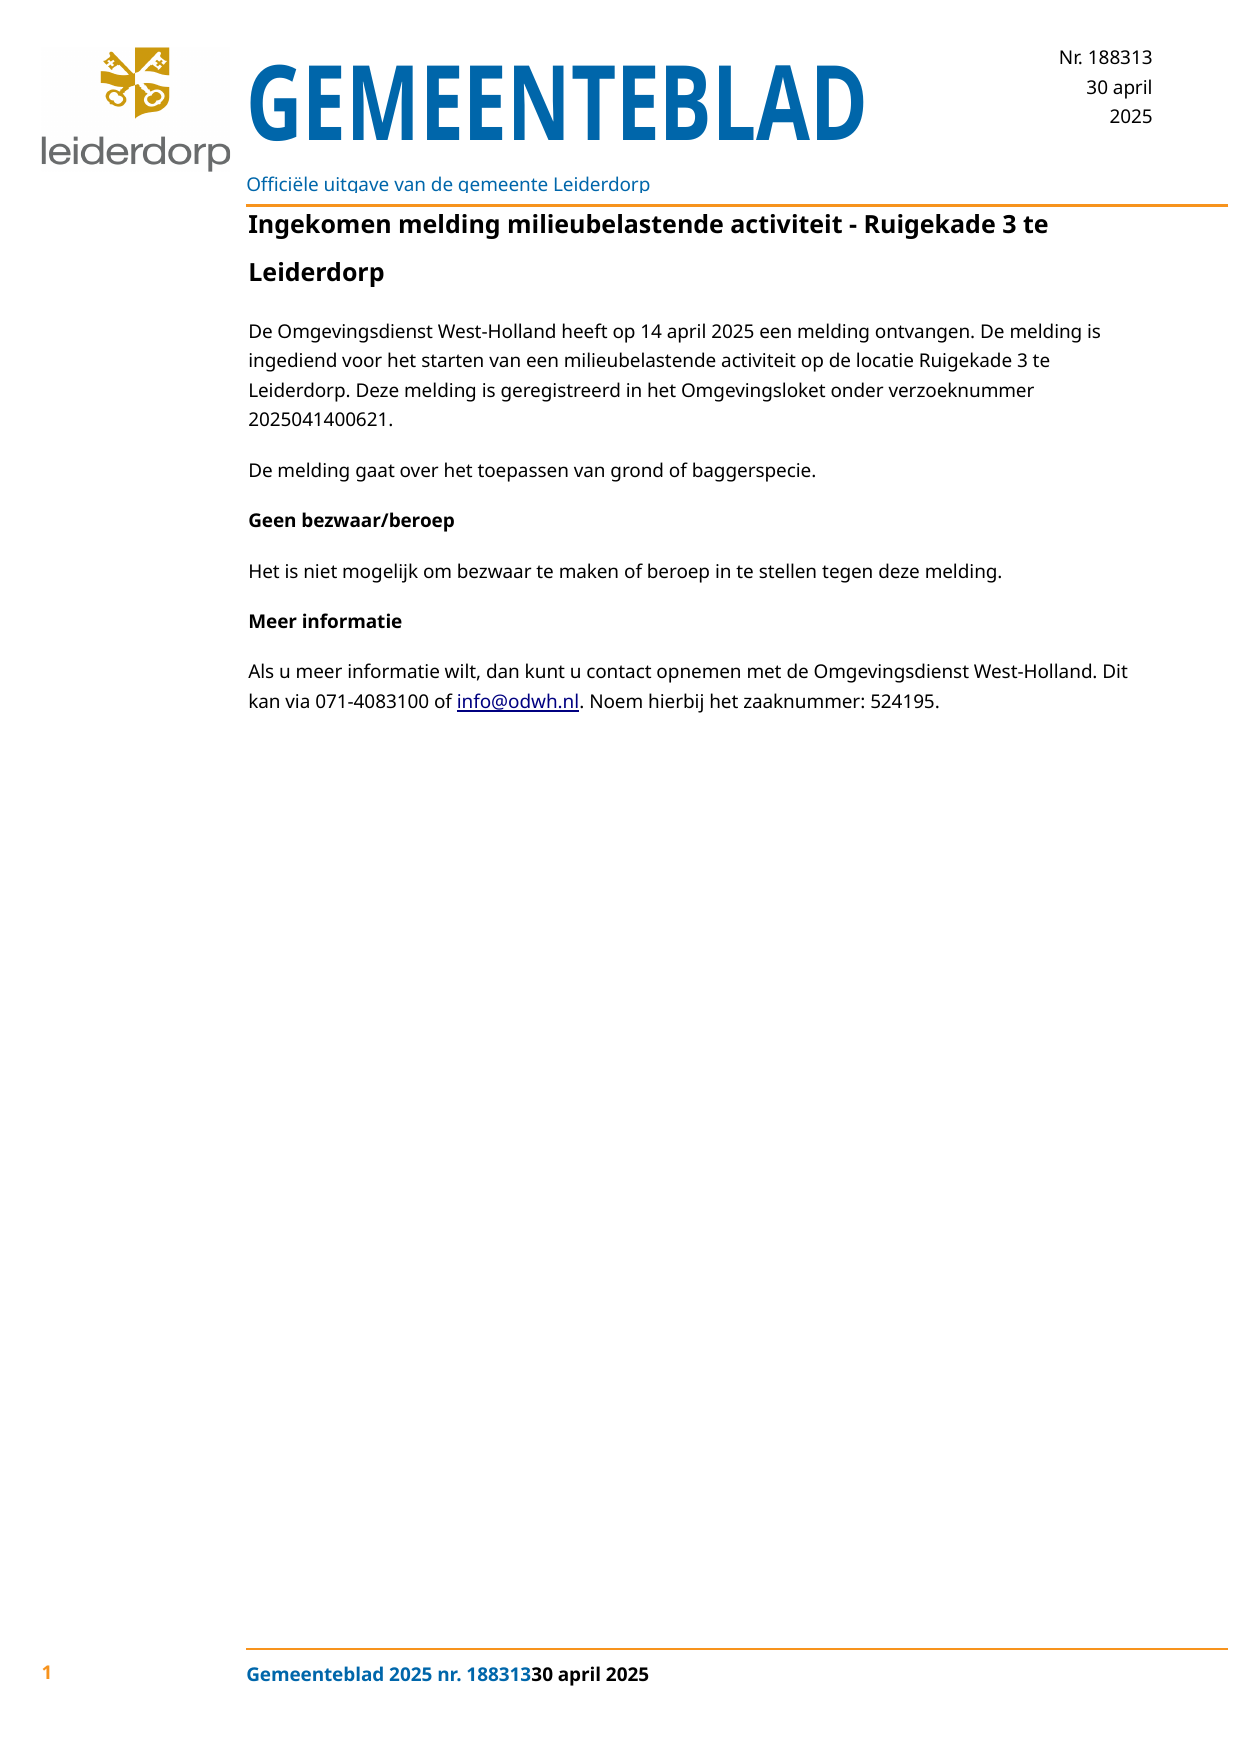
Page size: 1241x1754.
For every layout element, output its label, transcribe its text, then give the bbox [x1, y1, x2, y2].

text De melding gaat over het toepassen van grond of baggerspecie. [248, 457, 1152, 483]
text Geen bezwaar/beroep [248, 507, 1152, 533]
text Als u meer informatie wilt, dan kunt u contact opnemen met de Omgevingsdienst West-Holland. Dit kan via 071-4083100 of info@odwh.nl. Noem hierbij het zaaknummer: 524195. [248, 659, 1152, 714]
text Meer informatie [248, 608, 1152, 634]
picture [41, 47, 231, 172]
text Het is niet mogelijk om bezwaar te maken of beroep in te stellen tegen deze melding. [248, 558, 1152, 584]
text Ingekomen melding milieubelastende activiteit - Ruigekade 3 te Leiderdorp [248, 207, 1152, 288]
text De Omgevingsdienst West-Holland heeft op 14 april 2025 een melding ontvangen. De melding is ingediend voor het starten van een milieubelastende activiteit op de locatie Ruigekade 3 te Leiderdorp. Deze melding is geregistreerd in het Omgevingsloket onder verzoeknummer 2025041400621. [248, 318, 1152, 432]
